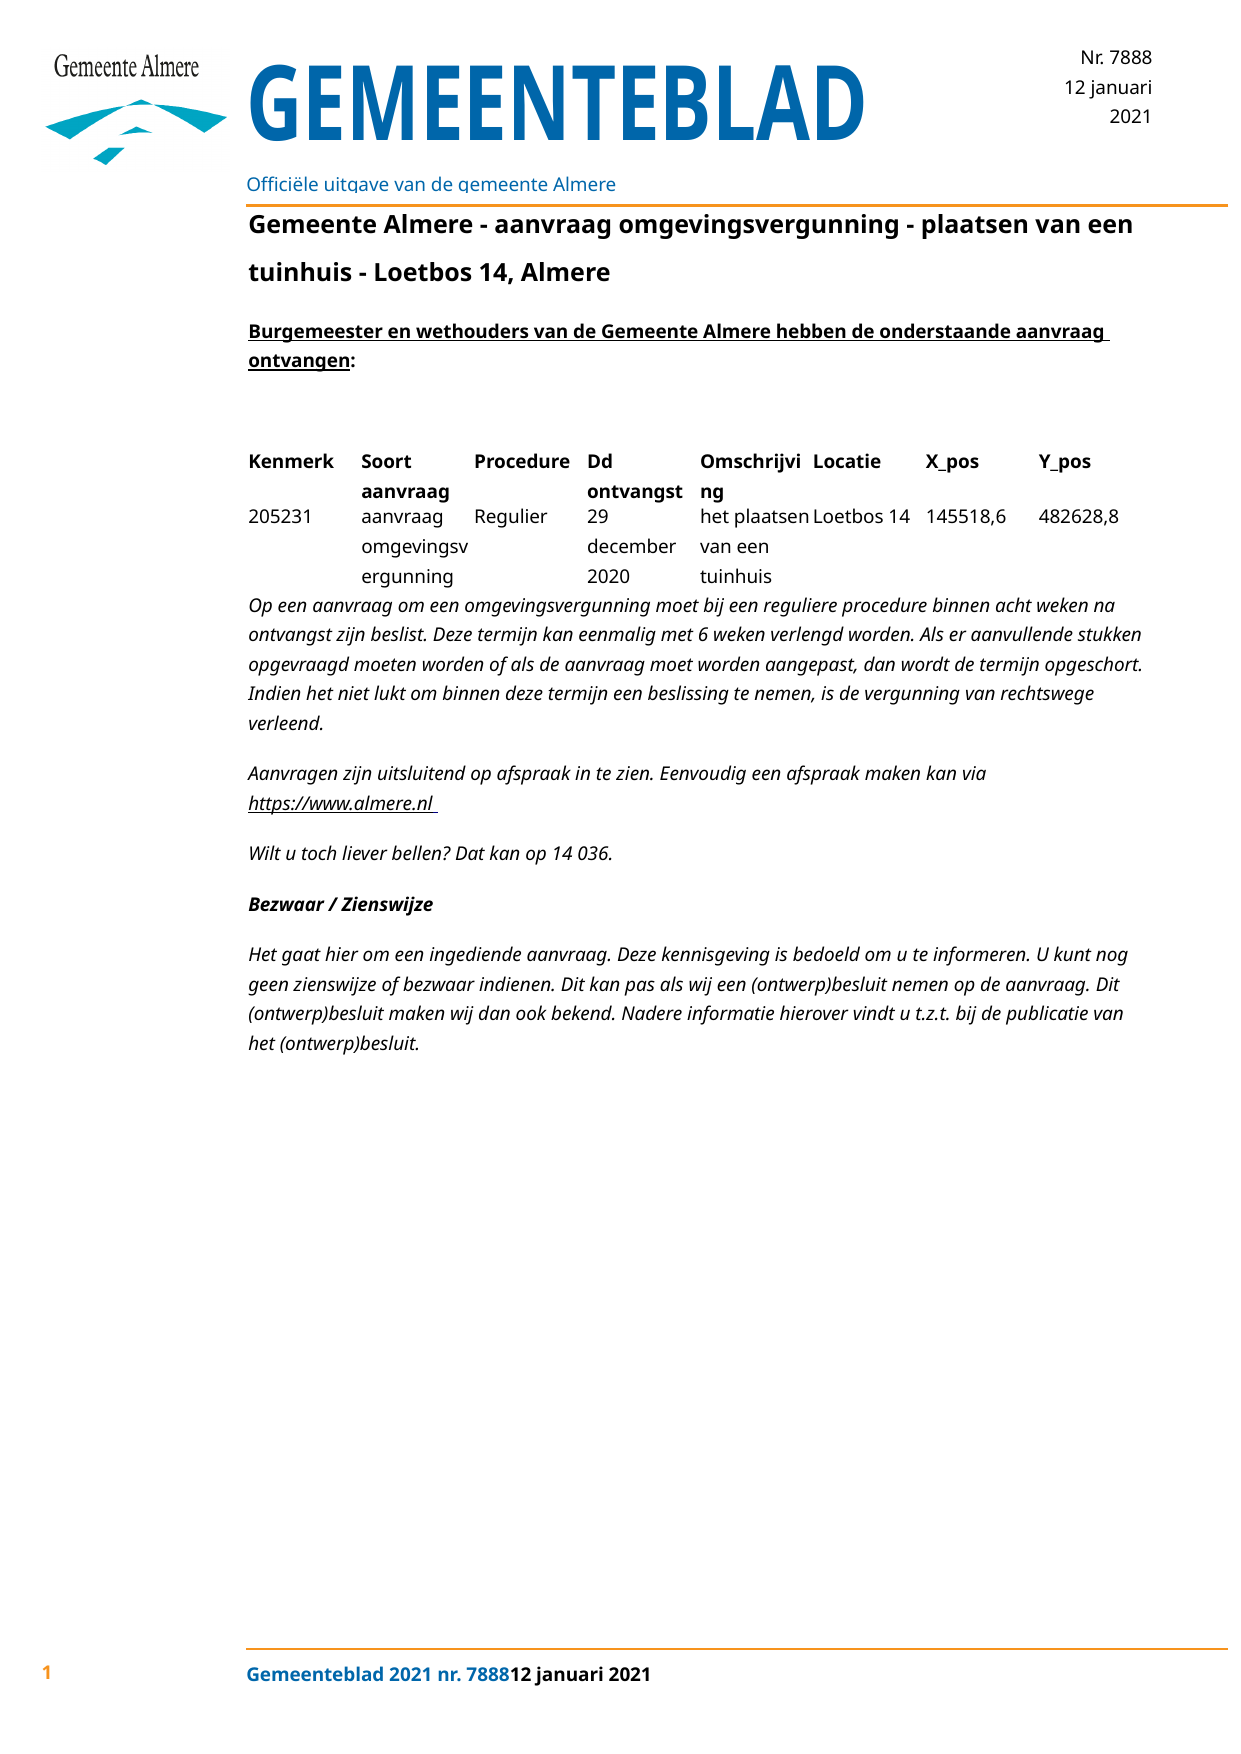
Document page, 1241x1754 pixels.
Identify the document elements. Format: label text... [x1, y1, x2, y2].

table_header Kenmerk [248, 449, 361, 504]
text Burgemeester en wethouders van de Gemeente Almere hebben de onderstaande aanvraag ontvangen: [248, 318, 1152, 373]
table_cell 482628,8 [1039, 504, 1152, 589]
text Het gaat hier om een ingediende aanvraag. Deze kennisgeving is bedoeld om u te informeren. U kunt nog geen zienswijze of bezwaar indienen. Dit kan pas als wij een (ontwerp)besluit nemen op de aanvraag. Dit (ontwerp)besluit maken wij dan ook bekend. Nadere informatie hierover vindt u t.z.t. bij de publicatie van het (ontwerp)besluit. [248, 941, 1152, 1056]
text Gemeente Almere - aanvraag omgevingsvergunning - plaatsen van een tuinhuis - Loetbos 14, Almere [248, 207, 1152, 288]
text Wilt u toch liever bellen? Dat kan op 14 036. [248, 841, 1152, 866]
table_header Dd ontvangst [587, 449, 700, 504]
text Aanvragen zijn uitsluitend op afspraak in te zien. Eenvoudig een afspraak maken kan via https://www.almere.nl [248, 761, 1152, 816]
table_cell Regulier [474, 504, 587, 589]
table_cell aanvraag omgevingsvergunning [361, 504, 474, 589]
table_cell 145518,6 [926, 504, 1038, 589]
picture [41, 47, 231, 172]
table_cell 29 december 2020 [587, 504, 700, 589]
table_header Soort aanvraag [361, 449, 474, 504]
table_header X_pos [926, 449, 1038, 504]
table_header Locatie [813, 449, 926, 504]
table_cell het plaatsen van een tuinhuis [700, 504, 813, 589]
table_cell 205231 [248, 504, 361, 589]
text Op een aanvraag om een omgevingsvergunning moet bij een reguliere procedure binnen acht weken na ontvangst zijn beslist. Deze termijn kan eenmalig met 6 weken verlengd worden. Als er aanvullende stukken opgevraagd moeten worden of als de aanvraag moet worden aangepast, dan wordt de termijn opgeschort. Indien het niet lukt om binnen deze termijn een beslissing te nemen, is de vergunning van rechtswege verleend. [248, 592, 1152, 736]
table_cell Loetbos 14 [813, 504, 926, 589]
text Bezwaar / Zienswijze [248, 891, 1152, 917]
table_header Omschrijving [700, 449, 813, 504]
table_header Y_pos [1039, 449, 1152, 504]
table_header Procedure [474, 449, 587, 504]
